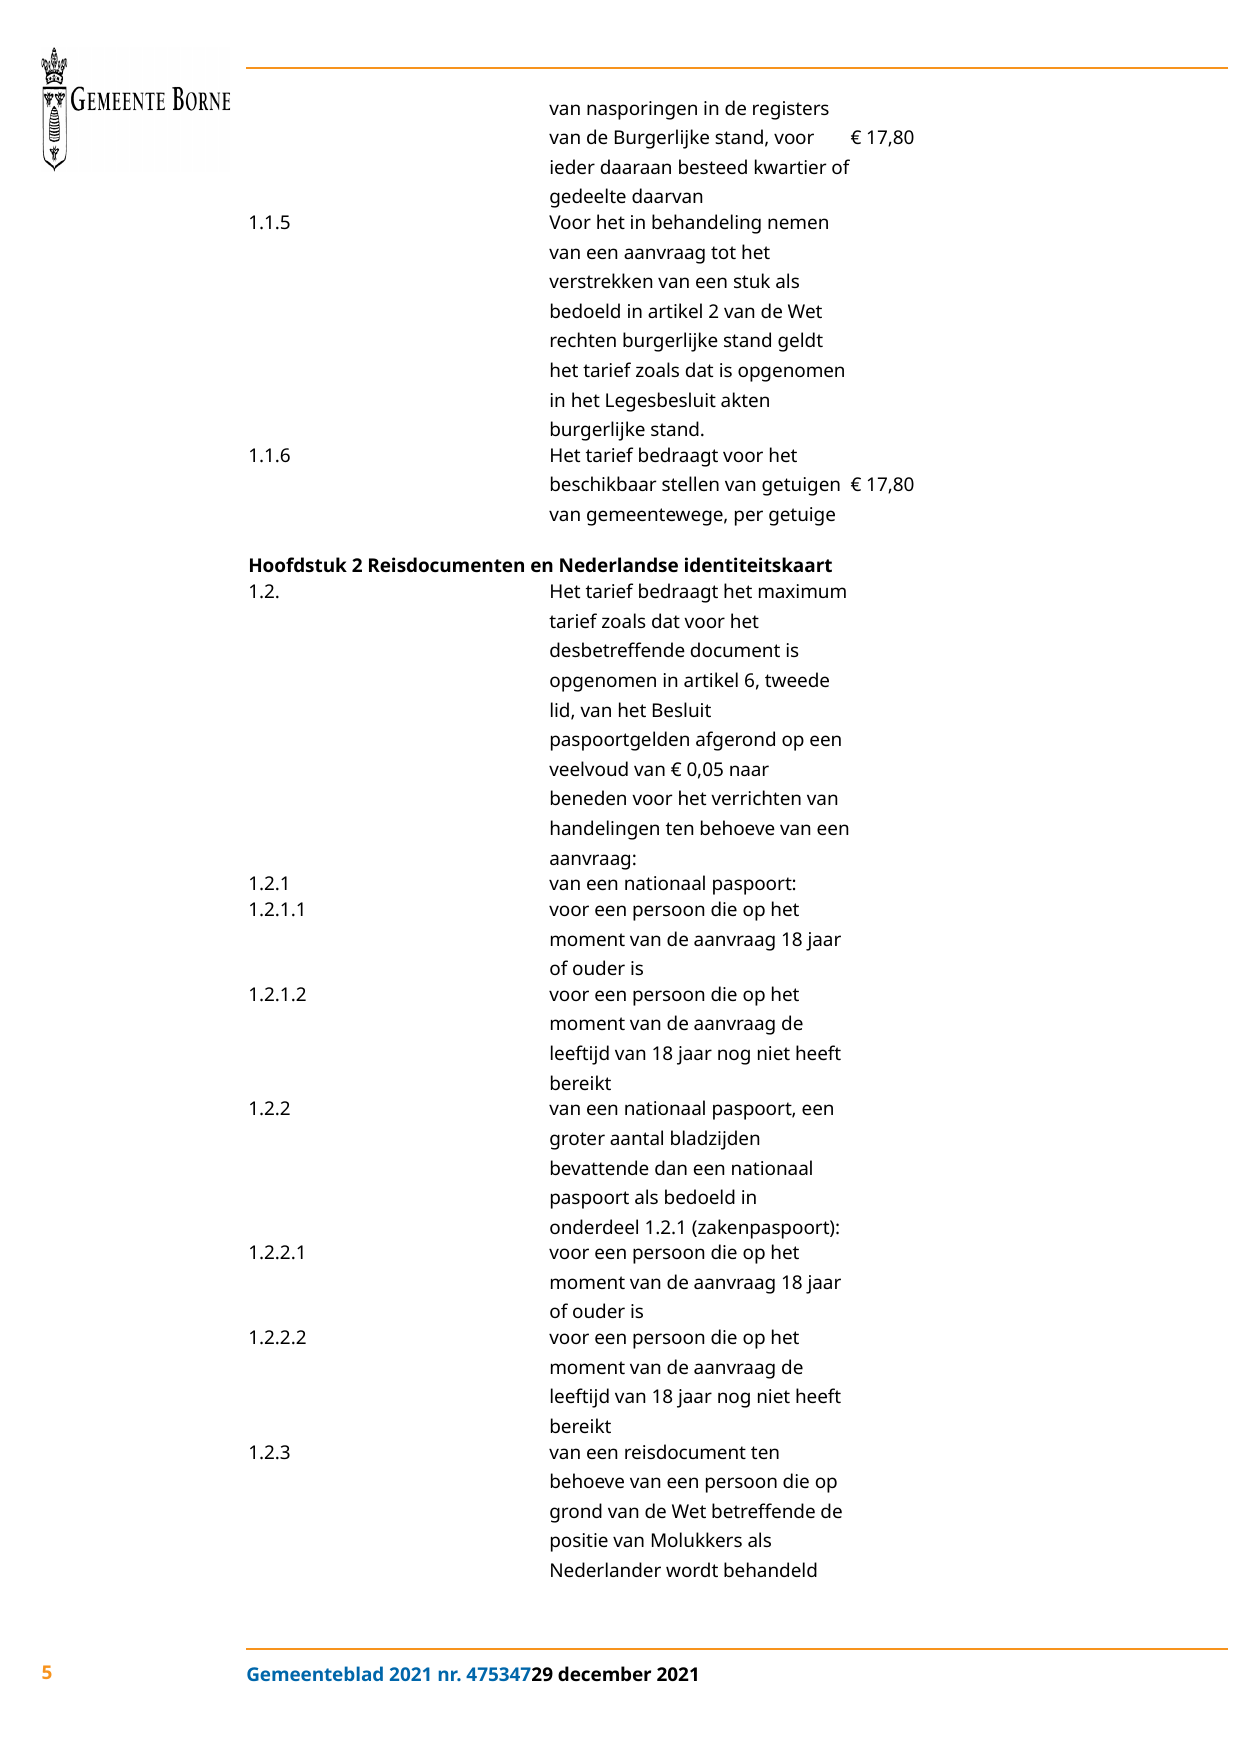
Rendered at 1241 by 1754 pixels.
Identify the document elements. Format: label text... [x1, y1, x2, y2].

table_cell voor een persoon die op het moment van de aanvraag de leeftijd van 18 jaar nog niet heeft bereikt [549, 981, 850, 1096]
table_cell [850, 553, 1152, 578]
table_cell [850, 527, 1152, 553]
table_cell Voor het in behandeling nemen van een aanvraag tot het verstrekken van een stuk als bedoeld in artikel 2 van de Wet rechten burgerlijke stand geldt het tarief zoals dat is opgenomen in het Legesbesluit akten burgerlijke stand. [549, 209, 850, 442]
table_cell 1.2.1.2 [248, 981, 549, 1096]
picture [41, 47, 231, 172]
table_cell [850, 579, 1152, 870]
table_cell [850, 1096, 1152, 1239]
table_cell van een reisdocument ten behoeve van een persoon die op grond van de Wet betreffende de positie van Molukkers als Nederlander wordt behandeld [549, 1439, 850, 1583]
table_cell [850, 1240, 1152, 1324]
table_cell 1.2.3 [248, 1439, 549, 1583]
table_cell voor een persoon die op het moment van de aanvraag 18 jaar of ouder is [549, 896, 850, 981]
table_cell Het tarief bedraagt het maximum tarief zoals dat voor het desbetreffende document is opgenomen in artikel 6, tweede lid, van het Besluit paspoortgelden afgerond op een veelvoud van € 0,05 naar beneden voor het verrichten van handelingen ten behoeve van een aanvraag: [549, 579, 850, 870]
table_cell Hoofdstuk 2 Reisdocumenten en Nederlandse identiteitskaart [248, 553, 850, 578]
table_cell [248, 527, 549, 553]
table_cell voor een persoon die op het moment van de aanvraag 18 jaar of ouder is [549, 1240, 850, 1324]
table_cell [850, 870, 1152, 896]
table_cell [850, 1325, 1152, 1439]
table_cell 1.1.5 [248, 209, 549, 442]
table_cell € 17,80 [850, 95, 1152, 209]
table_cell voor een persoon die op het moment van de aanvraag de leeftijd van 18 jaar nog niet heeft bereikt [549, 1325, 850, 1439]
table_cell € 17,80 [850, 442, 1152, 527]
table_cell [850, 209, 1152, 442]
table_cell [850, 981, 1152, 1096]
table_cell 1.2.2.2 [248, 1325, 549, 1439]
table_cell van nasporingen in de registers van de Burgerlijke stand, voor ieder daaraan besteed kwartier of gedeelte daarvan [549, 95, 850, 209]
table_cell 1.1.6 [248, 442, 549, 527]
table_cell 1.2. [248, 579, 549, 870]
table_cell 1.2.2 [248, 1096, 549, 1239]
table_cell 1.2.1.1 [248, 896, 549, 981]
table_cell van een nationaal paspoort, een groter aantal bladzijden bevattende dan een nationaal paspoort als bedoeld in onderdeel 1.2.1 (zakenpaspoort): [549, 1096, 850, 1239]
table_cell 1.2.2.1 [248, 1240, 549, 1324]
table_cell [850, 896, 1152, 981]
table_cell van een nationaal paspoort: [549, 870, 850, 896]
table_cell 1.2.1 [248, 870, 549, 896]
table_cell [549, 527, 850, 553]
table_cell [248, 95, 549, 209]
table_cell [850, 1439, 1152, 1583]
table_cell Het tarief bedraagt voor het beschikbaar stellen van getuigen van gemeentewege, per getuige [549, 442, 850, 527]
